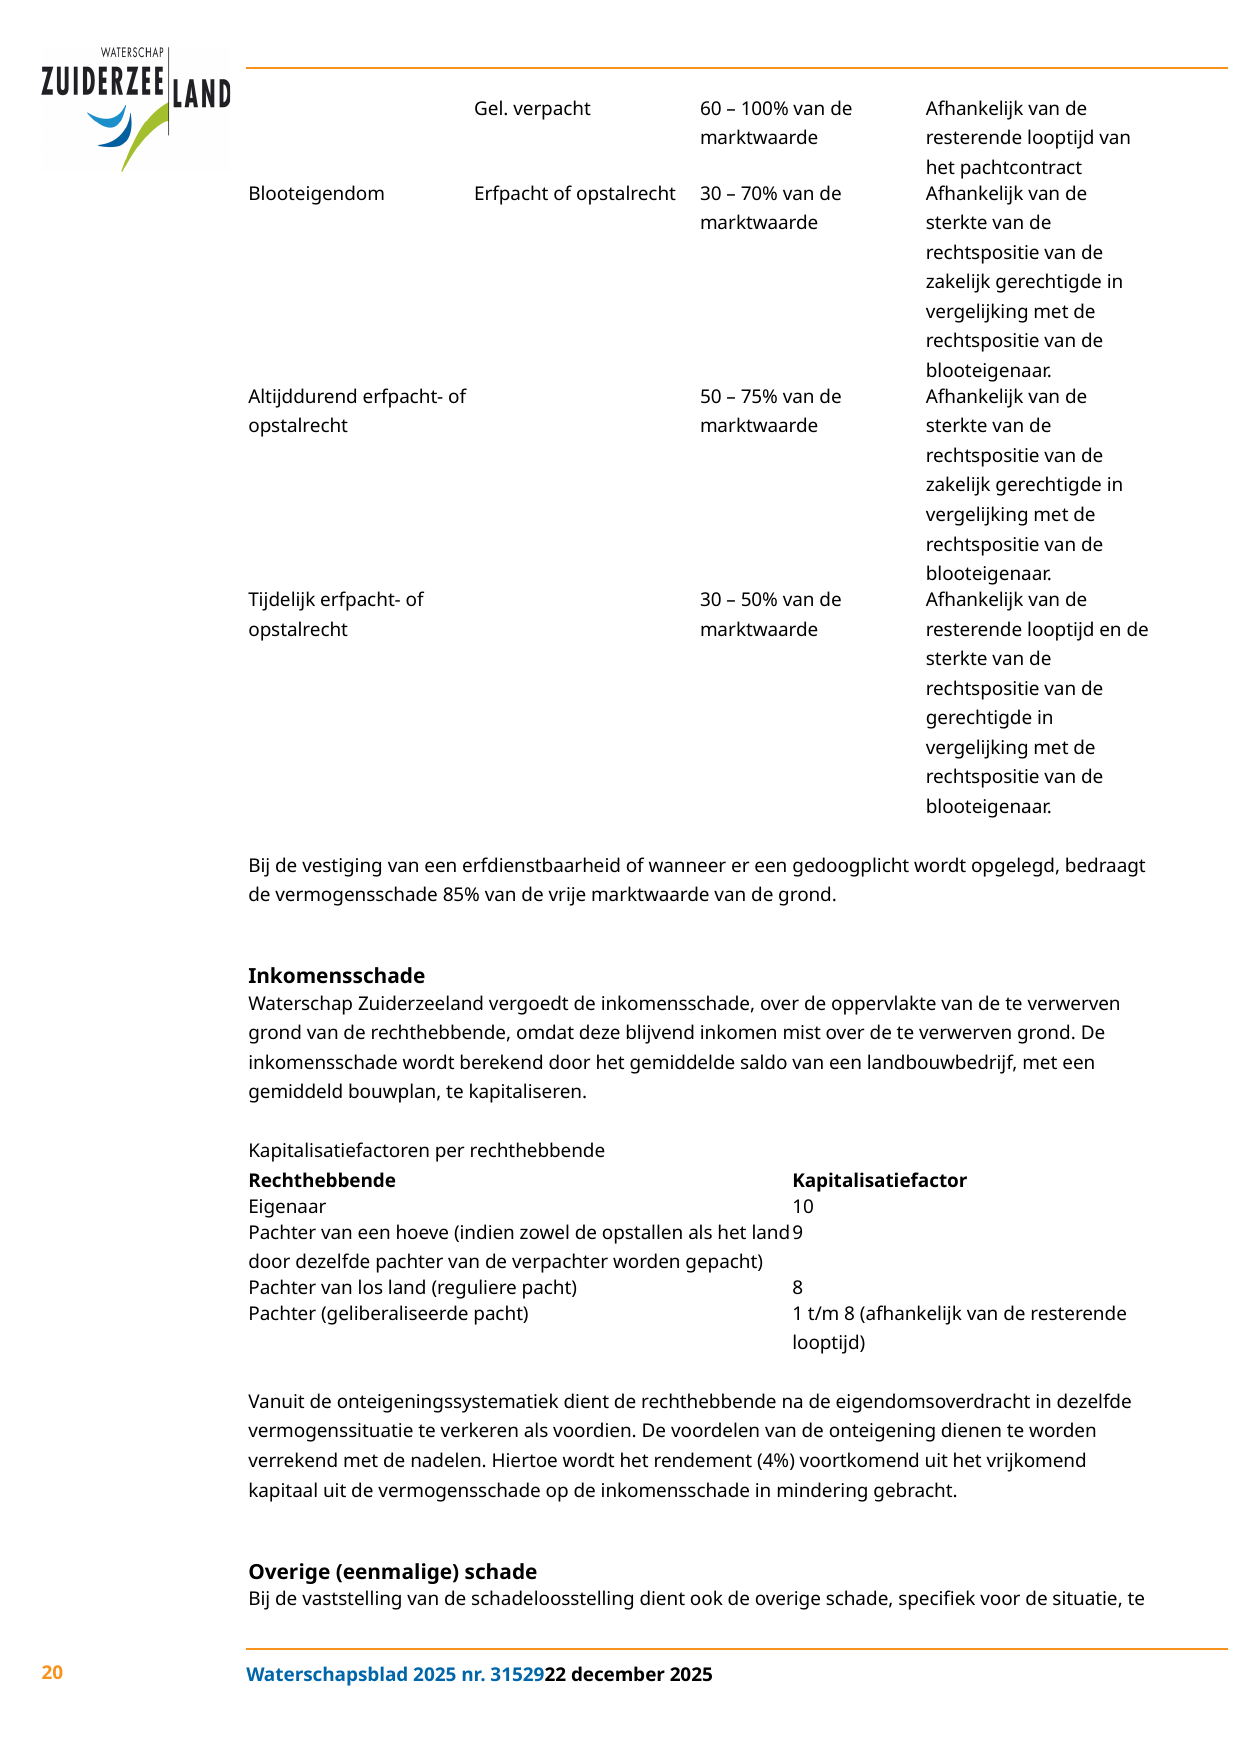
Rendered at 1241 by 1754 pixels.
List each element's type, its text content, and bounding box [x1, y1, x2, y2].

table_cell Afhankelijk van de sterkte van de rechtspositie van de zakelijk gerechtigde in vergelijking met de rechtspositie van de blooteigenaar. [926, 180, 1152, 383]
table_cell Afhankelijk van de resterende looptijd en de sterkte van de rechtspositie van de gerechtigde in vergelijking met de rechtspositie van de blooteigenaar. [926, 586, 1152, 819]
table_cell [474, 383, 700, 586]
table_cell Pachter (geliberaliseerde pacht) [248, 1300, 792, 1355]
table_cell Pachter van een hoeve (indien zowel de opstallen als het land door dezelfde pachter van de verpachter worden gepacht) [248, 1219, 792, 1274]
table_cell Pachter van los land (reguliere pacht) [248, 1274, 792, 1300]
text Bij de vaststelling van de schadeloosstelling dient ook de overige schade, specifiek voor de situatie, te [248, 1585, 1152, 1611]
table_cell Gel. verpacht [474, 95, 700, 180]
table_cell [474, 586, 700, 819]
picture [41, 47, 231, 172]
table_cell 60 – 100% van de marktwaarde [700, 95, 926, 180]
table_cell Altijddurend erfpacht- of opstalrecht [248, 383, 474, 586]
text Overige (eenmalige) schade [248, 1557, 1152, 1585]
table_cell Blooteigendom [248, 180, 474, 383]
table_header Kapitalisatiefactor [792, 1168, 1152, 1193]
table_cell 30 – 70% van de marktwaarde [700, 180, 926, 383]
table_cell 9 [792, 1219, 1152, 1274]
text Kapitalisatiefactoren per rechthebbende [248, 1138, 1152, 1163]
table_cell 10 [792, 1193, 1152, 1219]
table_cell Afhankelijk van de sterkte van de rechtspositie van de zakelijk gerechtigde in vergelijking met de rechtspositie van de blooteigenaar. [926, 383, 1152, 586]
table_cell Afhankelijk van de resterende looptijd van het pachtcontract [926, 95, 1152, 180]
table_cell [248, 95, 474, 180]
text Vanuit de onteigeningssystematiek dient de rechthebbende na de eigendomsoverdracht in dezelfde vermogenssituatie te verkeren als voordien. De voordelen van de onteigening dienen te worden verrekend met de nadelen. Hiertoe wordt het rendement (4%) voortkomend uit het vrijkomend kapitaal uit de vermogensschade op de inkomensschade in mindering gebracht. [248, 1388, 1152, 1502]
table_cell 8 [792, 1274, 1152, 1300]
table_cell 30 – 50% van de marktwaarde [700, 586, 926, 819]
table_header Rechthebbende [248, 1168, 792, 1193]
text Inkomensschade [248, 961, 1152, 990]
table_cell 50 – 75% van de marktwaarde [700, 383, 926, 586]
table_cell Erfpacht of opstalrecht [474, 180, 700, 383]
table_cell Eigenaar [248, 1193, 792, 1219]
text Bij de vestiging van een erfdienstbaarheid of wanneer er een gedoogplicht wordt opgelegd, bedraagt de vermogensschade 85% van de vrije marktwaarde van de grond. [248, 852, 1152, 907]
text Waterschap Zuiderzeeland vergoedt de inkomensschade, over de oppervlakte van de te verwerven grond van de rechthebbende, omdat deze blijvend inkomen mist over de te verwerven grond. De inkomensschade wordt berekend door het gemiddelde saldo van een landbouwbedrijf, met een gemiddeld bouwplan, te kapitaliseren. [248, 990, 1152, 1104]
table_cell Tijdelijk erfpacht- of opstalrecht [248, 586, 474, 819]
table_cell 1 t/m 8 (afhankelijk van de resterende looptijd) [792, 1300, 1152, 1355]
